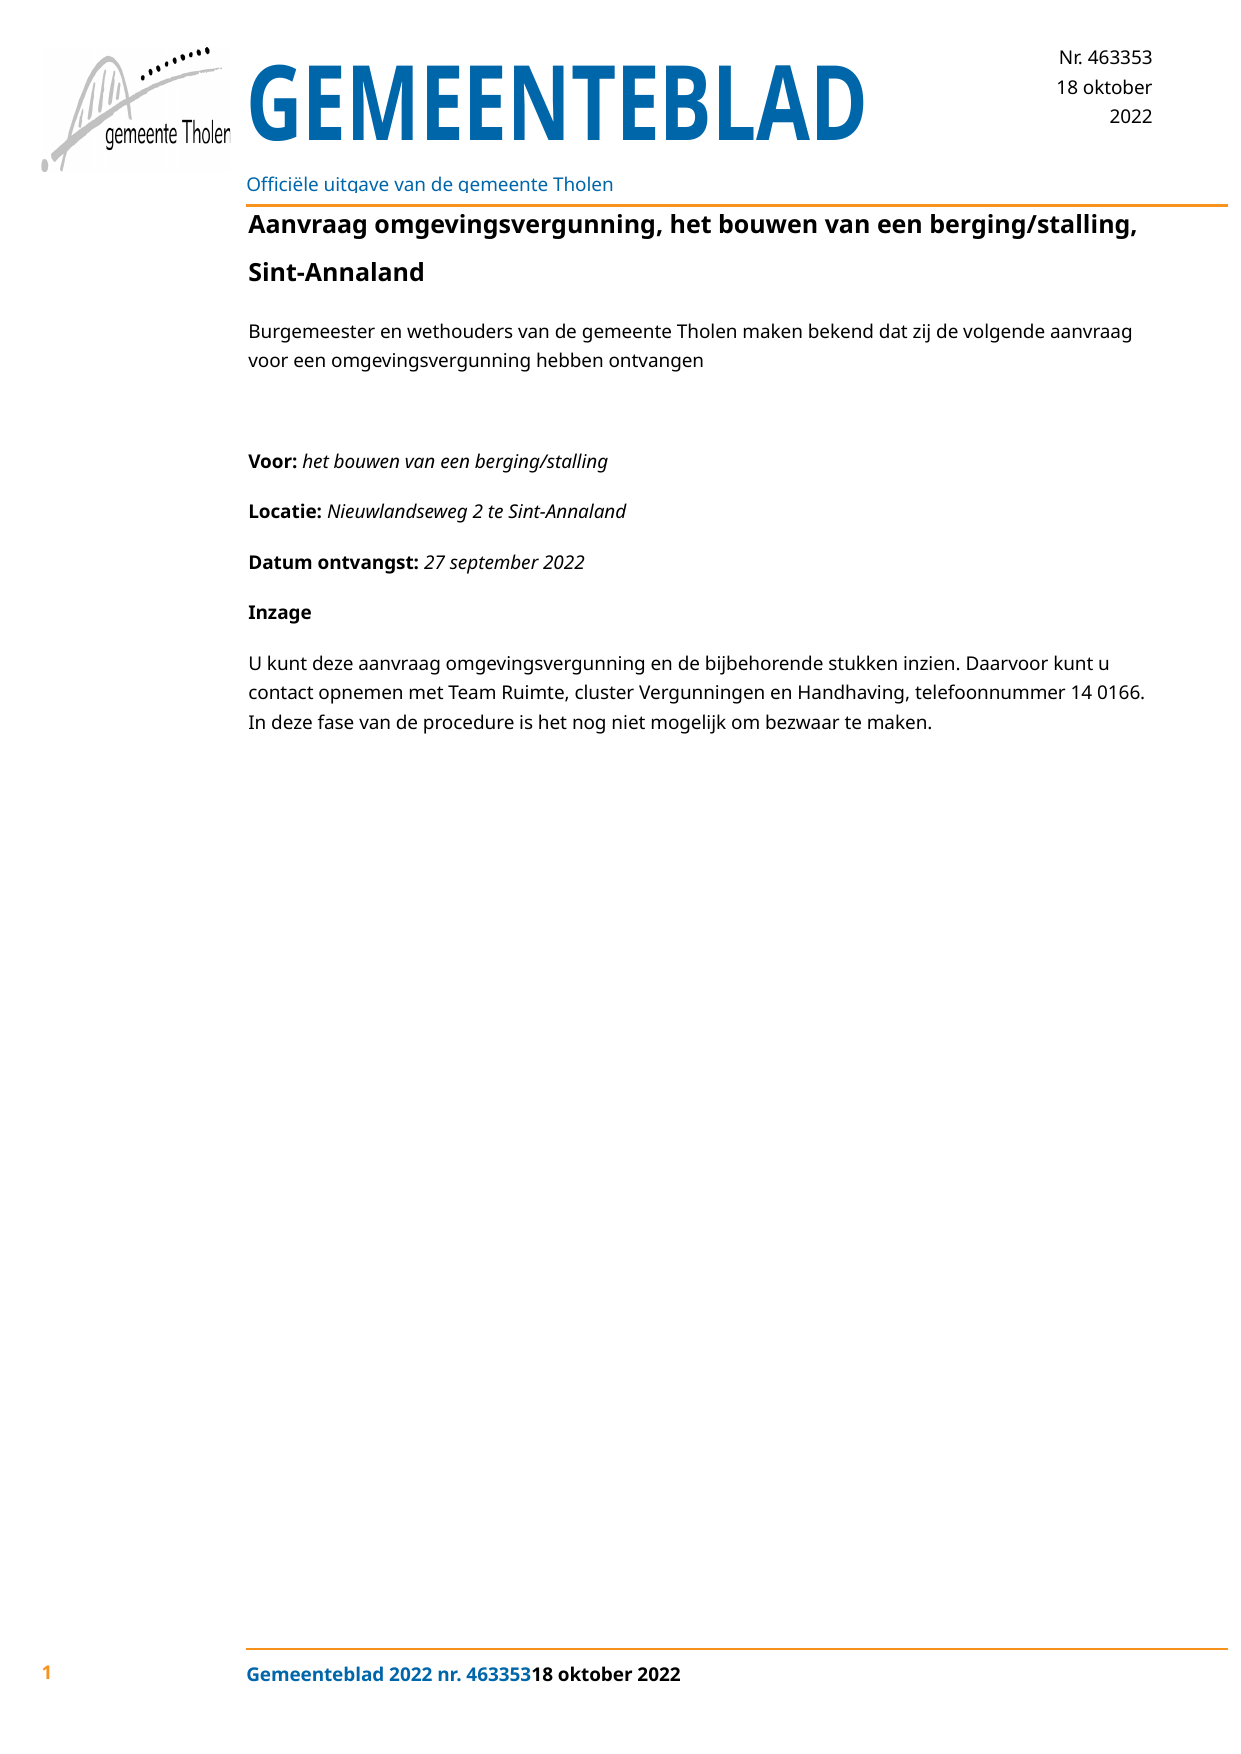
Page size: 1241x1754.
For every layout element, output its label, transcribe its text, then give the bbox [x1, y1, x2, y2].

text Voor: het bouwen van een berging/stalling [248, 448, 1152, 474]
text Datum ontvangst: 27 september 2022 [248, 549, 1152, 575]
text U kunt deze aanvraag omgevingsvergunning en de bijbehorende stukken inzien. Daarvoor kunt u contact opnemen met Team Ruimte, cluster Vergunningen en Handhaving, telefoonnummer 14 0166. In deze fase van de procedure is het nog niet mogelijk om bezwaar te maken. [248, 650, 1152, 735]
text Locatie: Nieuwlandseweg 2 te Sint-Annaland [248, 499, 1152, 524]
text Burgemeester en wethouders van de gemeente Tholen maken bekend dat zij de volgende aanvraag voor een omgevingsvergunning hebben ontvangen [248, 318, 1152, 373]
text Inzage [248, 599, 1152, 625]
picture [41, 47, 231, 172]
text Aanvraag omgevingsvergunning, het bouwen van een berging/stalling, Sint-Annaland [248, 207, 1152, 288]
